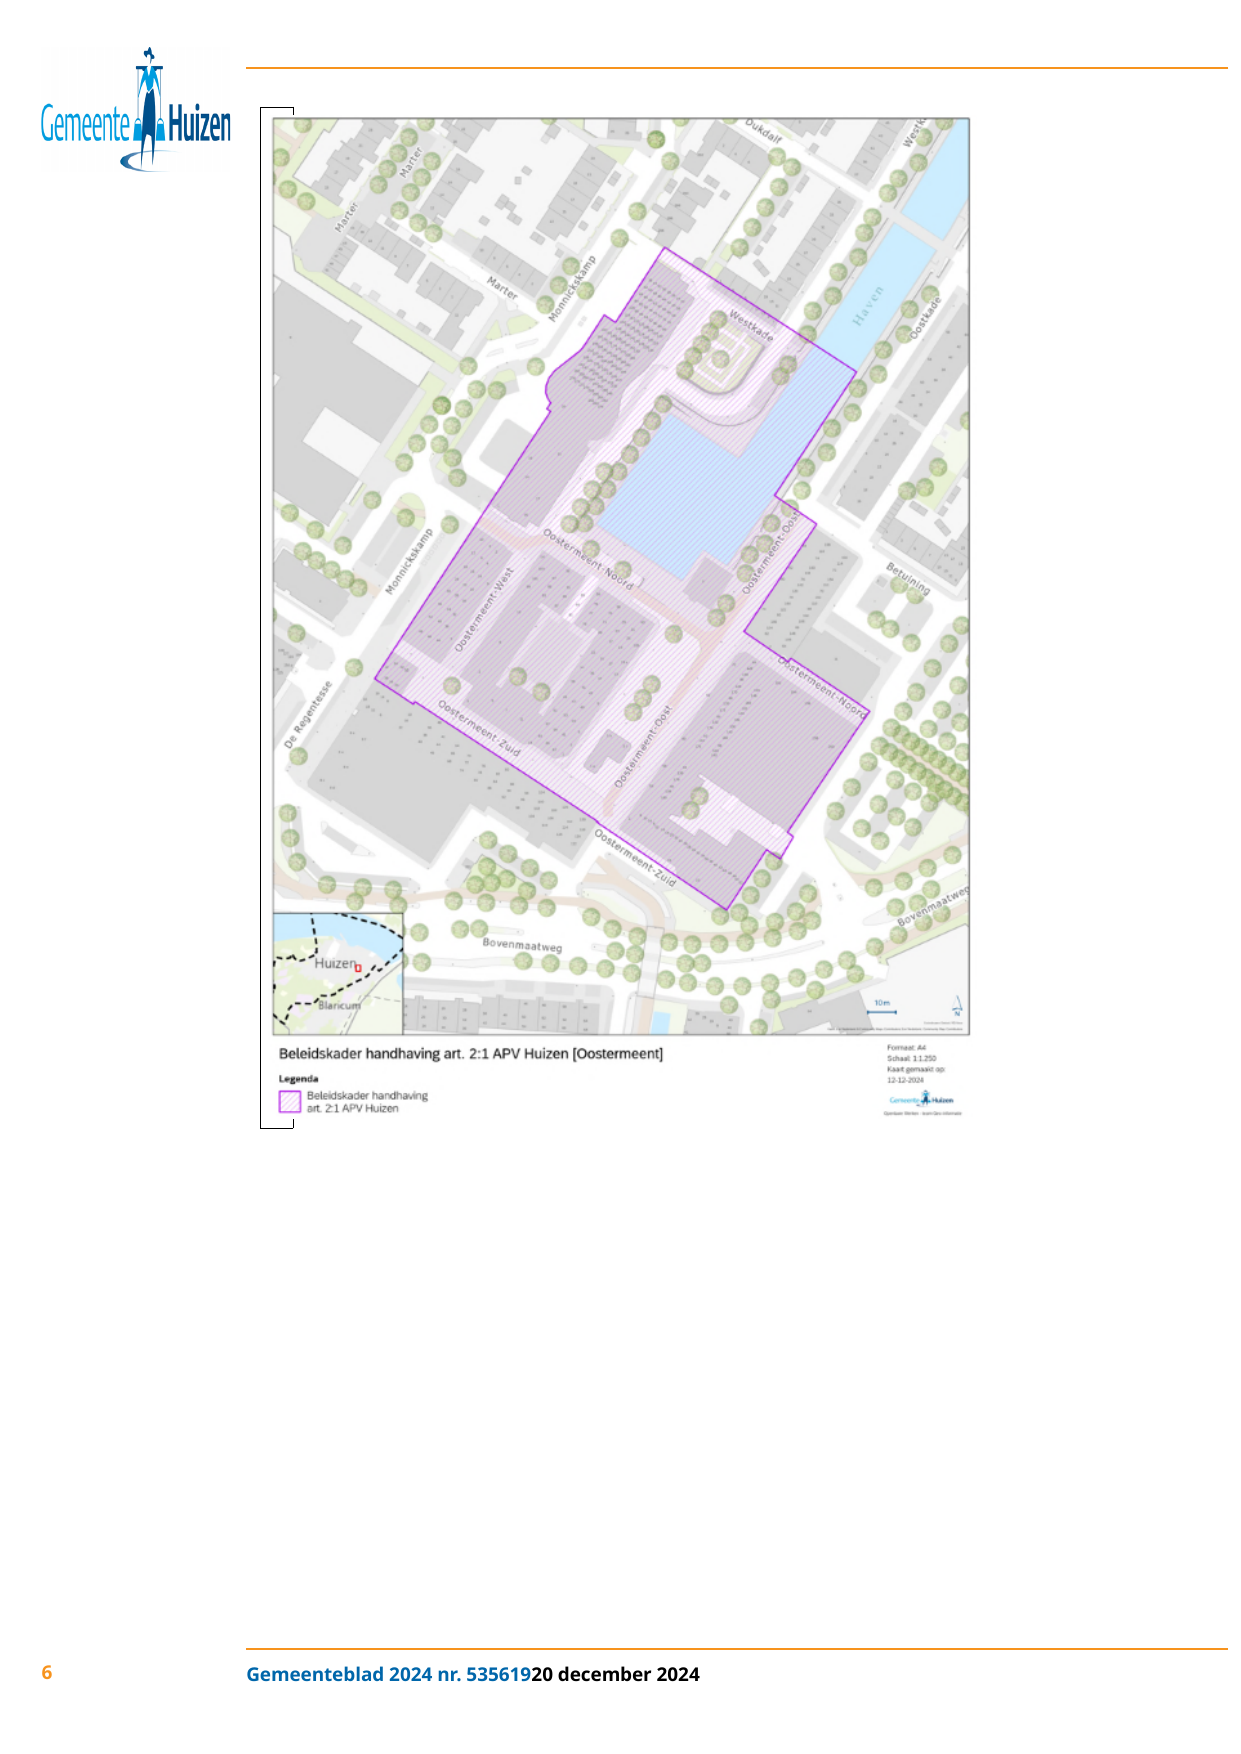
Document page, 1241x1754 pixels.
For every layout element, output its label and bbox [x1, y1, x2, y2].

picture [41, 47, 231, 172]
picture [268, 115, 978, 1119]
